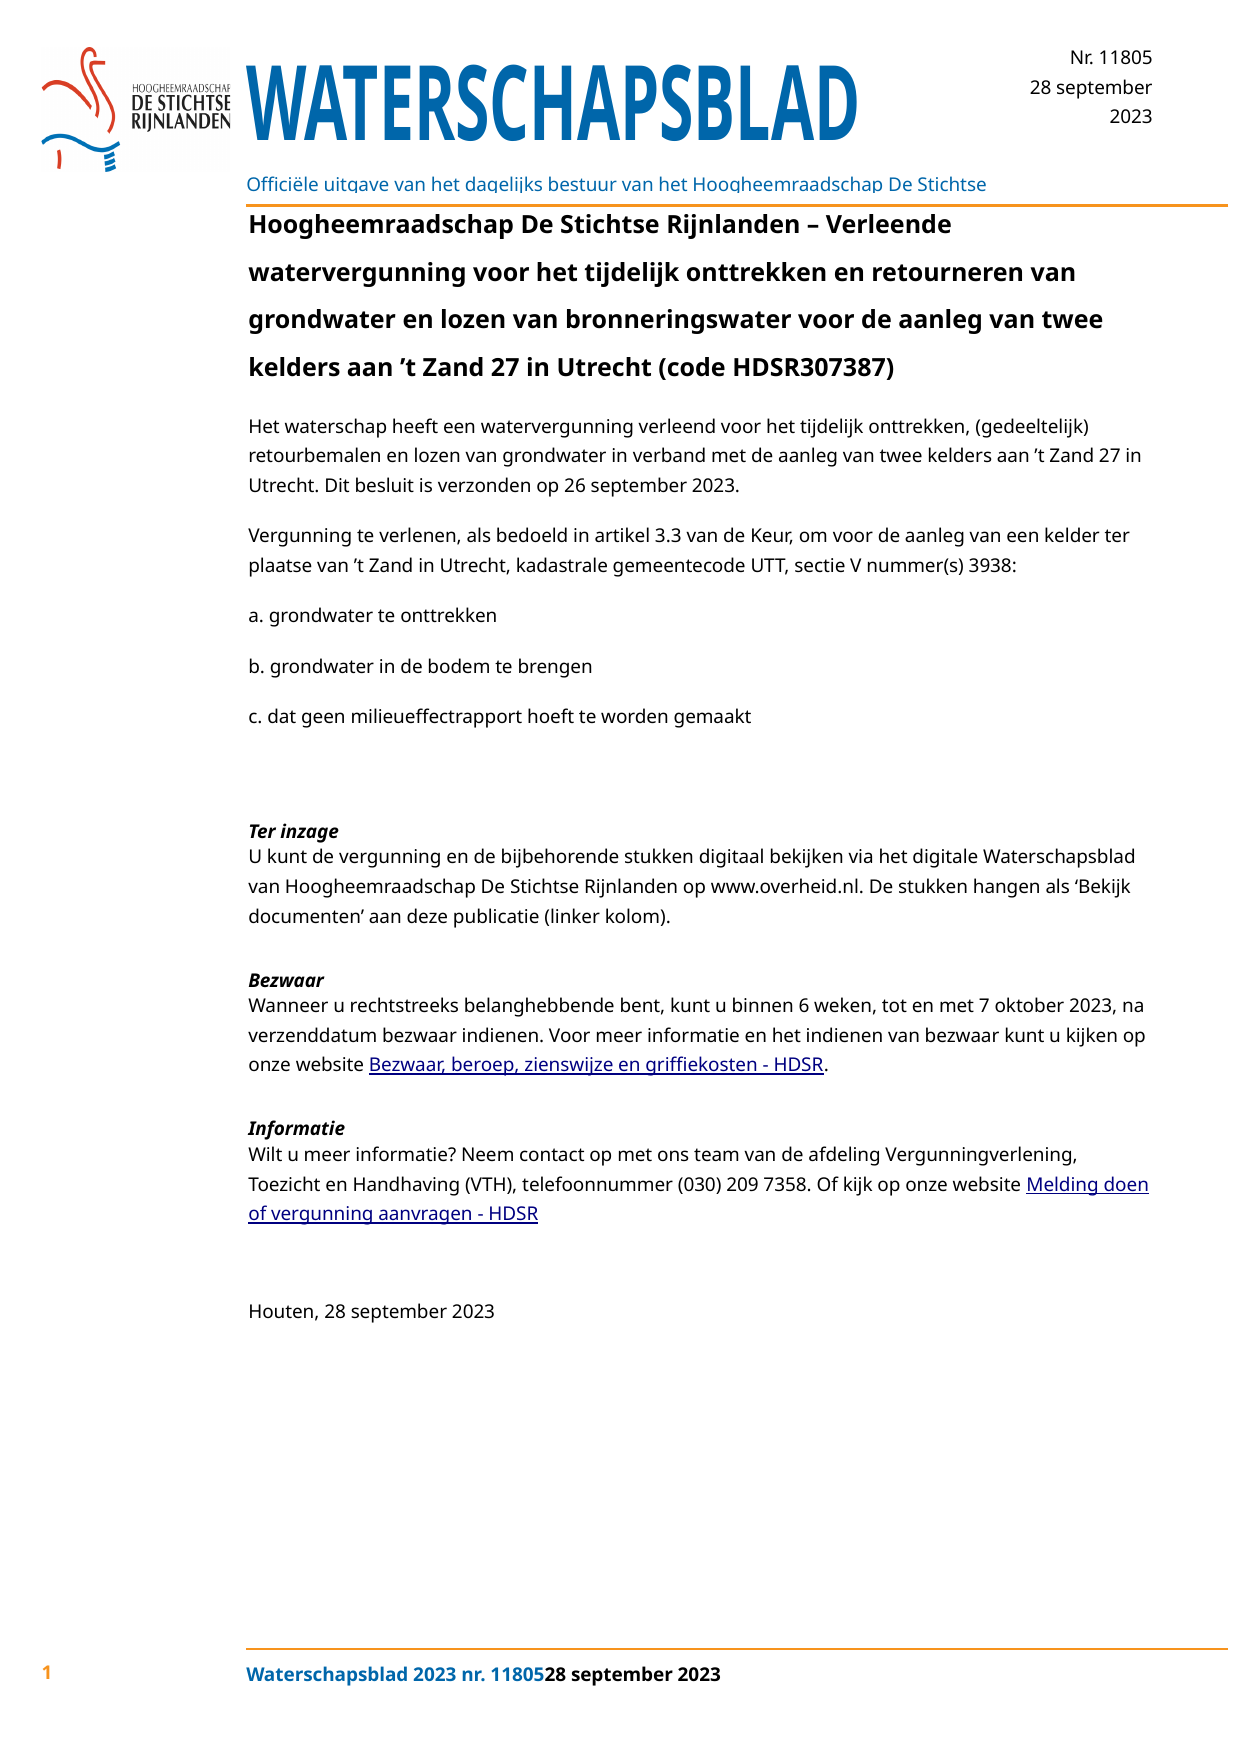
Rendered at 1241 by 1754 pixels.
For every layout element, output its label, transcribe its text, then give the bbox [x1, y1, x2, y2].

text Hoogheemraadschap De Stichtse Rijnlanden – Verleende watervergunning voor het tijdelijk onttrekken en retourneren van grondwater en lozen van bronneringswater voor de aanleg van twee kelders aan ’t Zand 27 in Utrecht (code HDSR307387) [248, 207, 1152, 384]
text Wanneer u rechtstreeks belanghebbende bent, kunt u binnen 6 weken, tot en met 7 oktober 2023, na verzenddatum bezwaar indienen. Voor meer informatie en het indienen van bezwaar kunt u kijken op onze website Bezwaar, beroep, zienswijze en griffiekosten - HDSR. [248, 992, 1152, 1077]
picture [41, 47, 231, 172]
text a. grondwater te onttrekken [248, 603, 1152, 628]
text Ter inzage [248, 818, 1152, 844]
text Het waterschap heeft een watervergunning verleend voor het tijdelijk onttrekken, (gedeeltelijk) retourbemalen en lozen van grondwater in verband met de aanleg van twee kelders aan ’t Zand 27 in Utrecht. Dit besluit is verzonden op 26 september 2023. [248, 413, 1152, 498]
text Vergunning te verlenen, als bedoeld in artikel 3.3 van de Keur, om voor de aanleg van een kelder ter plaatse van ’t Zand in Utrecht, kadastrale gemeentecode UTT, sectie V nummer(s) 3938: [248, 523, 1152, 578]
text U kunt de vergunning en de bijbehorende stukken digitaal bekijken via het digitale Waterschapsblad van Hoogheemraadschap De Stichtse Rijnlanden op www.overheid.nl. De stukken hangen als ‘Bekijk documenten’ aan deze publicatie (linker kolom). [248, 844, 1152, 928]
text b. grondwater in de bodem te brengen [248, 653, 1152, 679]
text Wilt u meer informatie? Neem contact op met ons team van de afdeling Vergunningverlening, Toezicht en Handhaving (VTH), telefoonnummer (030) 209 7358. Of kijk op onze website Melding doen of vergunning aanvragen - HDSR [248, 1141, 1152, 1226]
text Bezwaar [248, 967, 1152, 992]
text Houten, 28 september 2023 [248, 1299, 1152, 1324]
text c. dat geen milieueffectrapport hoeft te worden gemaakt [248, 703, 1152, 729]
text Informatie [248, 1116, 1152, 1141]
